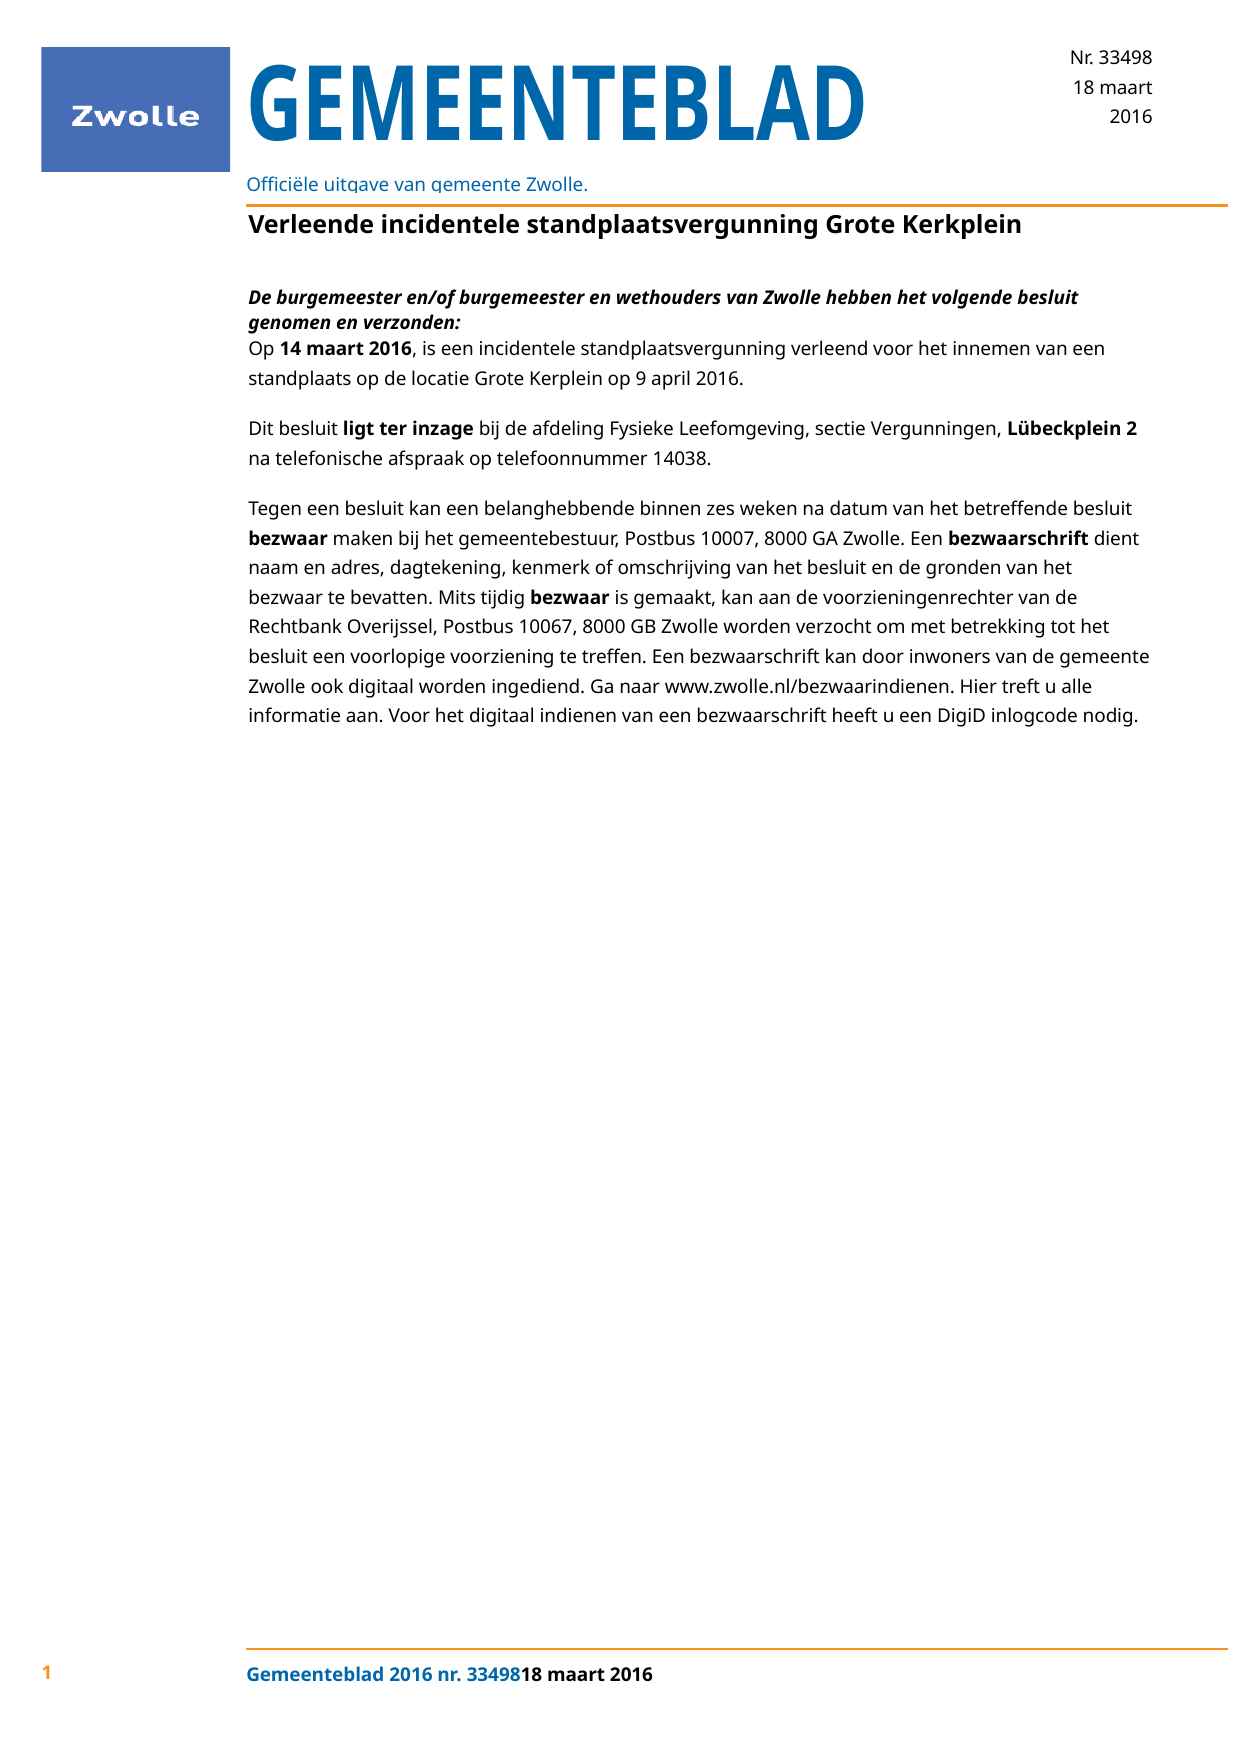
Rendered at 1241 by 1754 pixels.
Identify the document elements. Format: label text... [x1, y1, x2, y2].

text Op 14 maart 2016, is een incidentele standplaatsvergunning verleend voor het innemen van een standplaats op de locatie Grote Kerplein op 9 april 2016. [248, 335, 1152, 391]
text Verleende incidentele standplaatsvergunning Grote Kerkplein [248, 207, 1152, 241]
text Dit besluit ligt ter inzage bij de afdeling Fysieke Leefomgeving, sectie Vergunningen, Lübeckplein 2 na telefonische afspraak op telefoonnummer 14038. [248, 415, 1152, 471]
text De burgemeester en/of burgemeester en wethouders van Zwolle hebben het volgende besluit genomen en verzonden: [248, 284, 1152, 335]
picture [41, 47, 231, 172]
text Tegen een besluit kan een belanghebbende binnen zes weken na datum van het betreffende besluit bezwaar maken bij het gemeentebestuur, Postbus 10007, 8000 GA Zwolle. Een bezwaarschrift dient naam en adres, dagtekening, kenmerk of omschrijving van het besluit en de gronden van het bezwaar te bevatten. Mits tijdig bezwaar is gemaakt, kan aan de voorzieningenrechter van de Rechtbank Overijssel, Postbus 10067, 8000 GB Zwolle worden verzocht om met betrekking tot het besluit een voorlopige voorziening te treffen. Een bezwaarschrift kan door inwoners van de gemeente Zwolle ook digitaal worden ingediend. Ga naar www.zwolle.nl/bezwaarindienen. Hier treft u alle informatie aan. Voor het digitaal indienen van een bezwaarschrift heeft u een DigiD inlogcode nodig. [248, 495, 1152, 728]
